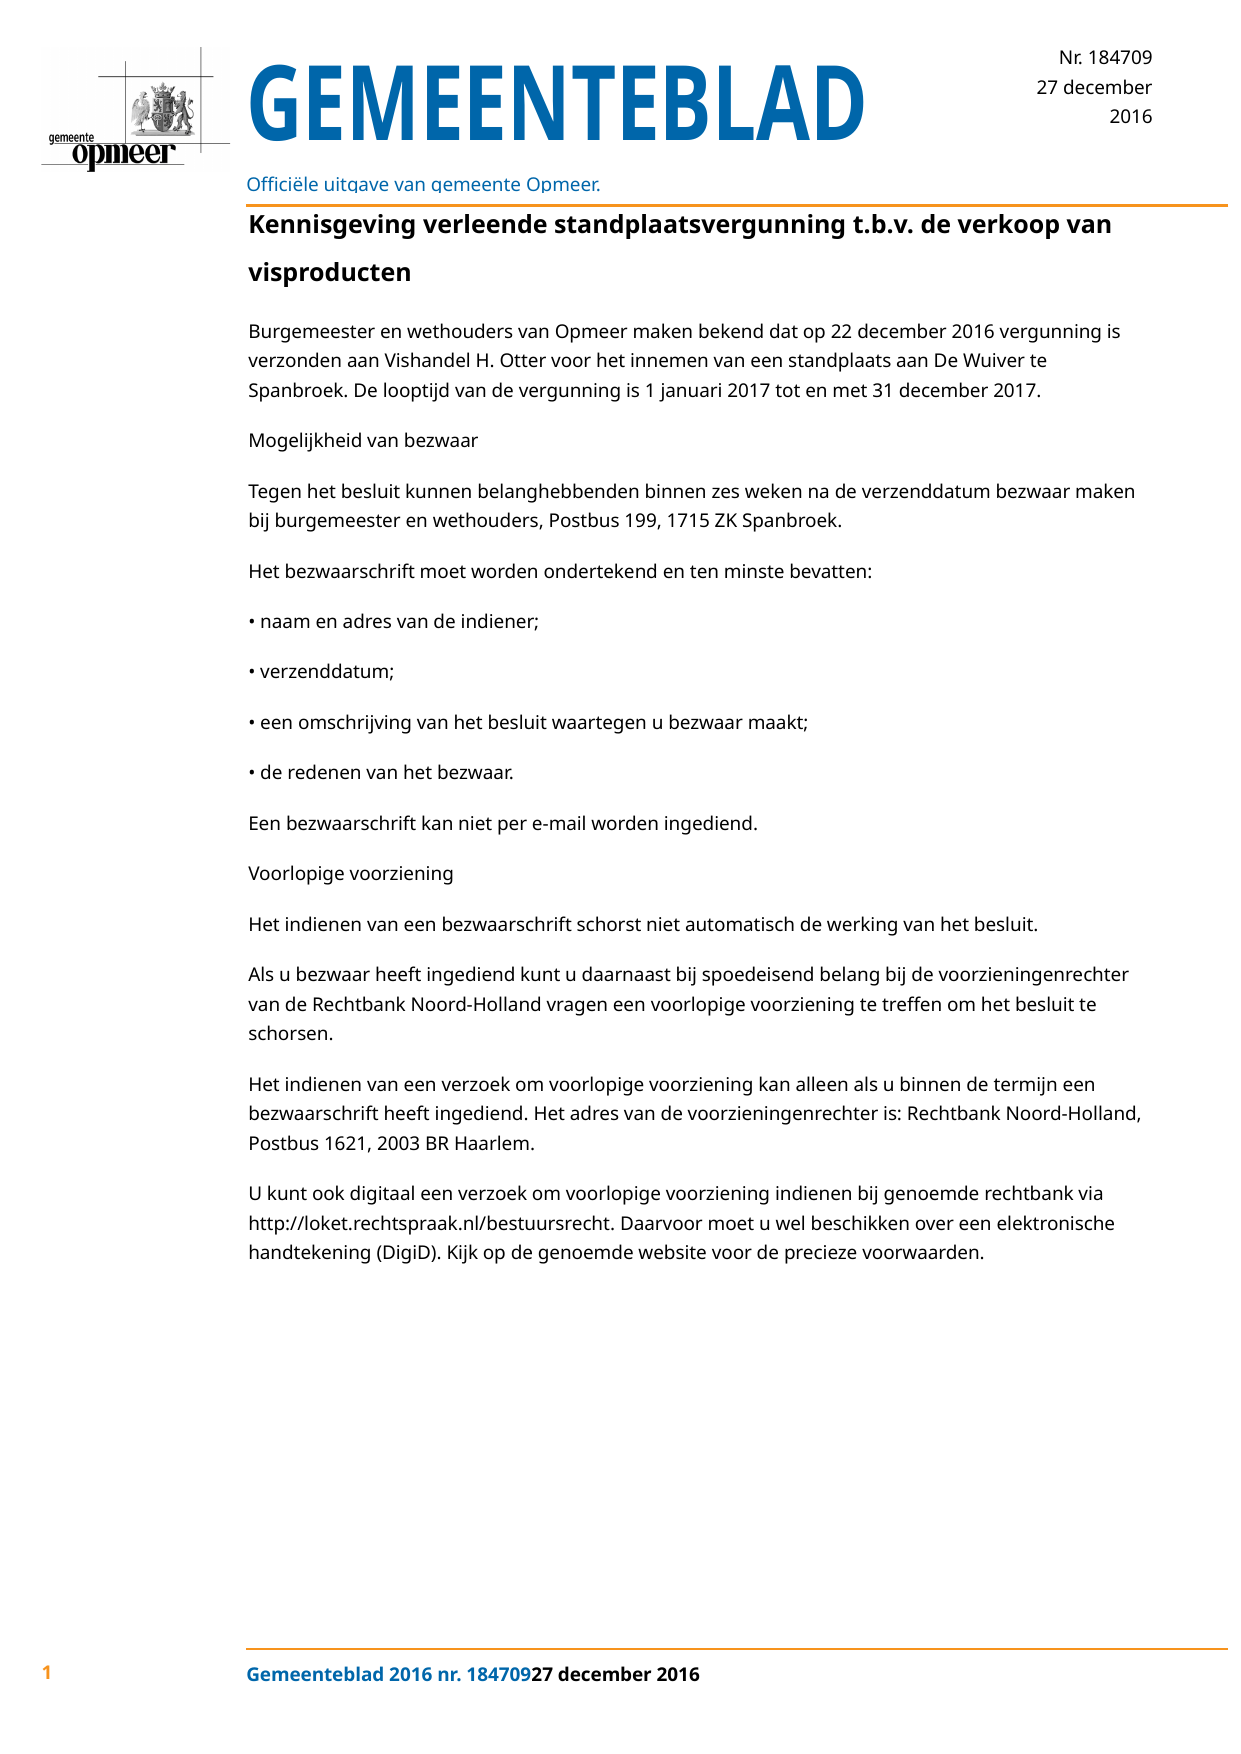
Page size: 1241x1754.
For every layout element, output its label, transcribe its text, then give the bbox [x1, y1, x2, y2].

text • de redenen van het bezwaar. [248, 759, 1152, 785]
text Voorlopige voorziening [248, 860, 1152, 886]
text Het bezwaarschrift moet worden ondertekend en ten minste bevatten: [248, 558, 1152, 584]
text Een bezwaarschrift kan niet per e-mail worden ingediend. [248, 810, 1152, 836]
text Als u bezwaar heeft ingediend kunt u daarnaast bij spoedeisend belang bij de voorzieningenrechter van de Rechtbank Noord-Holland vragen een voorlopige voorziening te treffen om het besluit te schorsen. [248, 961, 1152, 1046]
text • verzenddatum; [248, 659, 1152, 684]
text U kunt ook digitaal een verzoek om voorlopige voorziening indienen bij genoemde rechtbank via http://loket.rechtspraak.nl/bestuursrecht. Daarvoor moet u wel beschikken over een elektronische handtekening (DigiD). Kijk op de genoemde website voor de precieze voorwaarden. [248, 1180, 1152, 1265]
text Het indienen van een bezwaarschrift schorst niet automatisch de werking van het besluit. [248, 911, 1152, 937]
picture [41, 47, 231, 172]
text Kennisgeving verleende standplaatsvergunning t.b.v. de verkoop van visproducten [248, 207, 1152, 288]
text Het indienen van een verzoek om voorlopige voorziening kan alleen als u binnen de termijn een bezwaarschrift heeft ingediend. Het adres van de voorzieningenrechter is: Rechtbank Noord-Holland, Postbus 1621, 2003 BR Haarlem. [248, 1071, 1152, 1156]
text • naam en adres van de indiener; [248, 608, 1152, 634]
text Mogelijkheid van bezwaar [248, 427, 1152, 453]
text Tegen het besluit kunnen belanghebbenden binnen zes weken na de verzenddatum bezwaar maken bij burgemeester en wethouders, Postbus 199, 1715 ZK Spanbroek. [248, 478, 1152, 533]
text Burgemeester en wethouders van Opmeer maken bekend dat op 22 december 2016 vergunning is verzonden aan Vishandel H. Otter voor het innemen van een standplaats aan De Wuiver te Spanbroek. De looptijd van de vergunning is 1 januari 2017 tot en met 31 december 2017. [248, 318, 1152, 403]
text • een omschrijving van het besluit waartegen u bezwaar maakt; [248, 709, 1152, 735]
